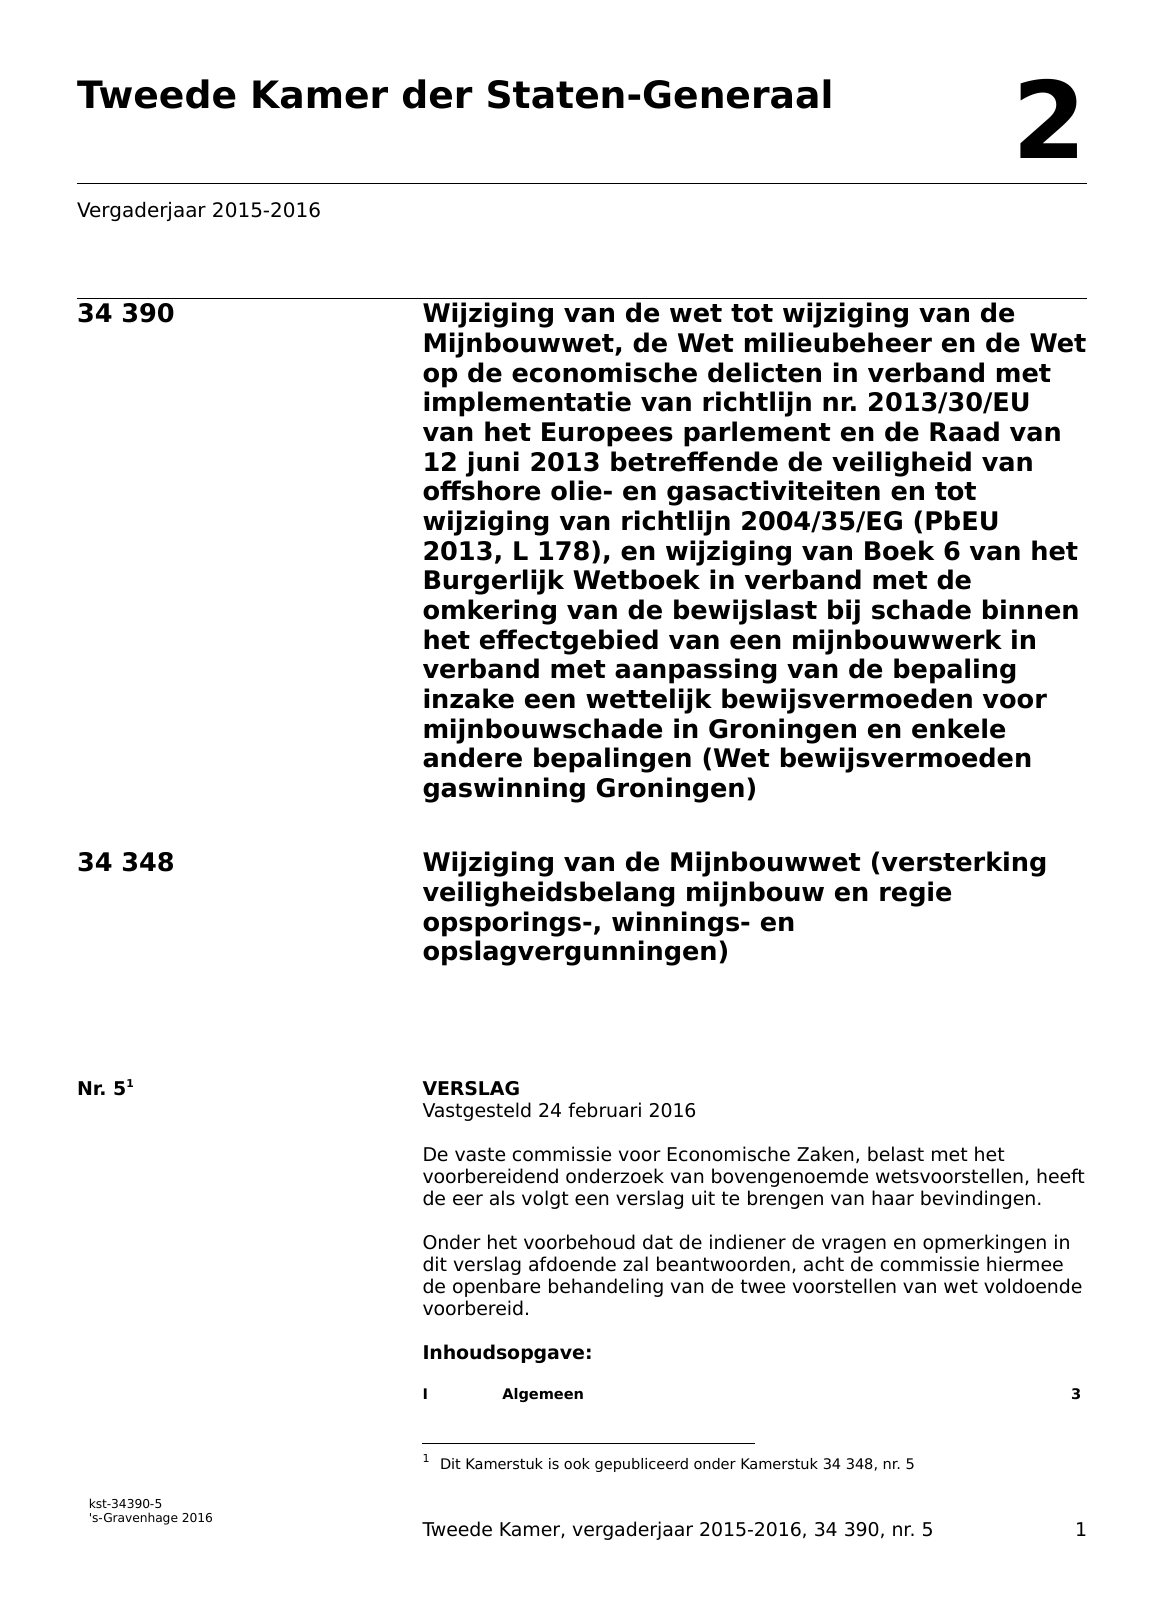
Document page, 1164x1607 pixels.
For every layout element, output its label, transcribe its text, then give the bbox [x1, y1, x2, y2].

text Dit Kamerstuk is ook gepubliceerd onder Kamerstuk 34 348, nr. 5 [422, 1452, 1087, 1474]
table_cell Vergaderjaar 2015-2016 [77, 184, 1087, 298]
text Onder het voorbehoud dat de indiener de vragen en opmerkingen in dit verslag afdoende zal beantwoorden, acht de commissie hiermee de openbare behandeling van de twee voorstellen van wet voldoende voorbereid. [422, 1232, 1087, 1320]
text kst-34390-5 [88, 1497, 323, 1511]
subtitle Nr. 5 VERSLAG [77, 1078, 1087, 1100]
text De vaste commissie voor Economische Zaken, belast met het voorbereidend onderzoek van bovengenoemde wetsvoorstellen, heeft de eer als volgt een verslag uit te brengen van haar bevindingen. [422, 1144, 1087, 1210]
subtitle 34 348 Wijziging van de Mijnbouwwet (versterking veiligheidsbelang mijnbouw en regie opsporings-, winnings- en opslagvergunningen) [77, 848, 1087, 967]
subtitle Inhoudsopgave: [422, 1342, 1087, 1364]
text 's-Gravenhage 2016 [88, 1511, 323, 1525]
table_header 3 [1028, 1386, 1087, 1403]
table_header Tweede Kamer der Staten-Generaal [77, 59, 886, 183]
subtitle 34 390 Wijziging van de wet tot wijziging van de Mijnbouwwet, de Wet milieubeheer en de Wet op de economische delicten in verband met implementatie van richtlijn nr. 2013/30/EU van het Europees parlement en de Raad van 12 juni 2013 betreffende de veiligheid van offshore olie- en gasactiviteiten en tot wijziging van richtlijn 2004/35/EG (PbEU 2013, L 178), en wijziging van Boek 6 van het Burgerlijk Wetboek in verband met de omkering van de bewijslast bij schade binnen het effectgebied van een mijnbouwwerk in verband met aanpassing van de bepaling inzake een wettelijk bewijsvermoeden voor mijnbouwschade in Groningen en enkele andere bepalingen (Wet bewijsvermoeden gaswinning Groningen) [77, 299, 1087, 804]
table_header Algemeen [496, 1386, 1028, 1403]
table_header 2 [886, 59, 1087, 183]
table_header I [422, 1386, 496, 1403]
text Vastgesteld 24 februari 2016 [422, 1100, 1087, 1122]
